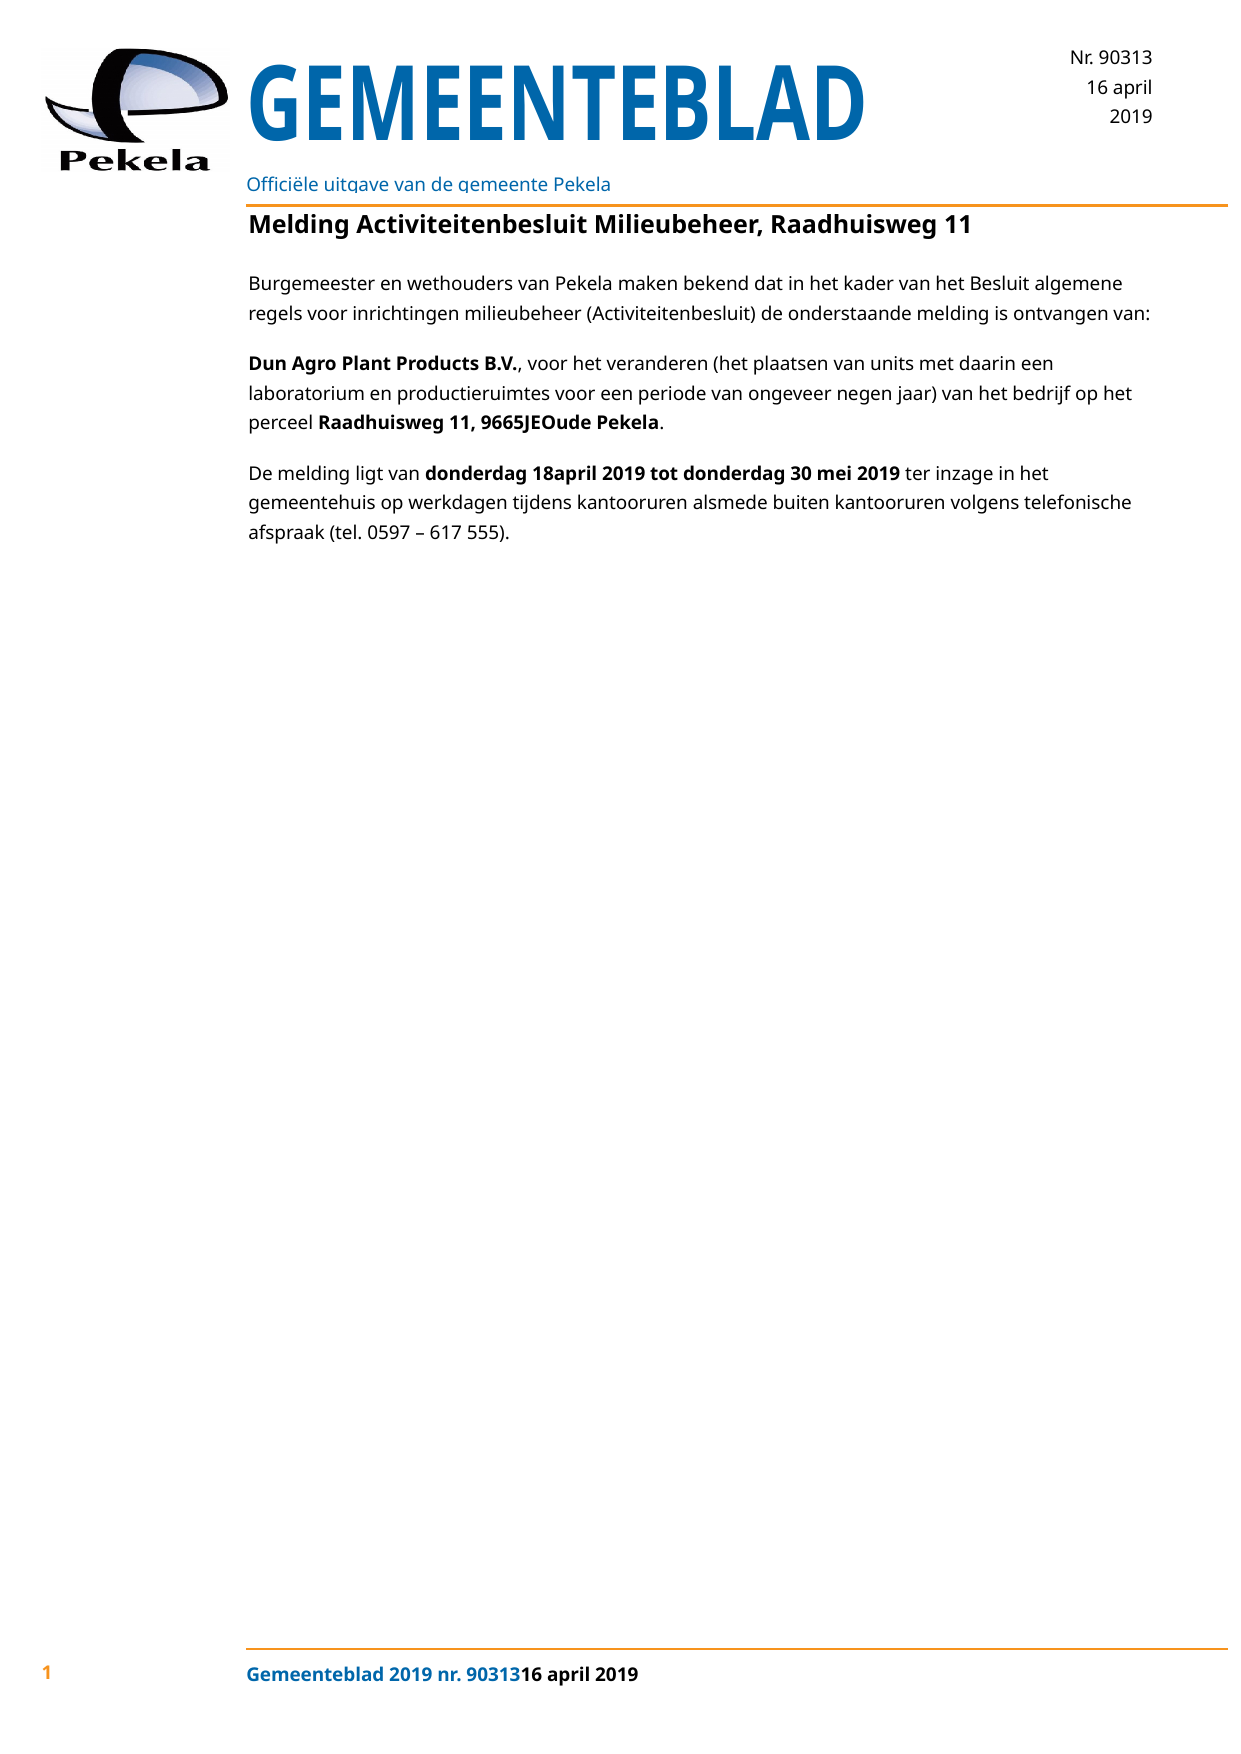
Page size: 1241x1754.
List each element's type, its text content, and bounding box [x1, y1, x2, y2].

text Burgemeester en wethouders van Pekela maken bekend dat in het kader van het Besluit algemene regels voor inrichtingen milieubeheer (Activiteitenbesluit) de onderstaande melding is ontvangen van: [248, 270, 1152, 326]
picture [41, 47, 231, 172]
text Melding Activiteitenbesluit Milieubeheer, Raadhuisweg 11 [248, 207, 1152, 241]
text Dun Agro Plant Products B.V., voor het veranderen (het plaatsen van units met daarin een laboratorium en productieruimtes voor een periode van ongeveer negen jaar) van het bedrijf op het perceel Raadhuisweg 11, 9665JEOude Pekela. [248, 350, 1152, 435]
text De melding ligt van donderdag 18april 2019 tot donderdag 30 mei 2019 ter inzage in het gemeentehuis op werkdagen tijdens kantooruren alsmede buiten kantooruren volgens telefonische afspraak (tel. 0597 – 617 555). [248, 460, 1152, 545]
